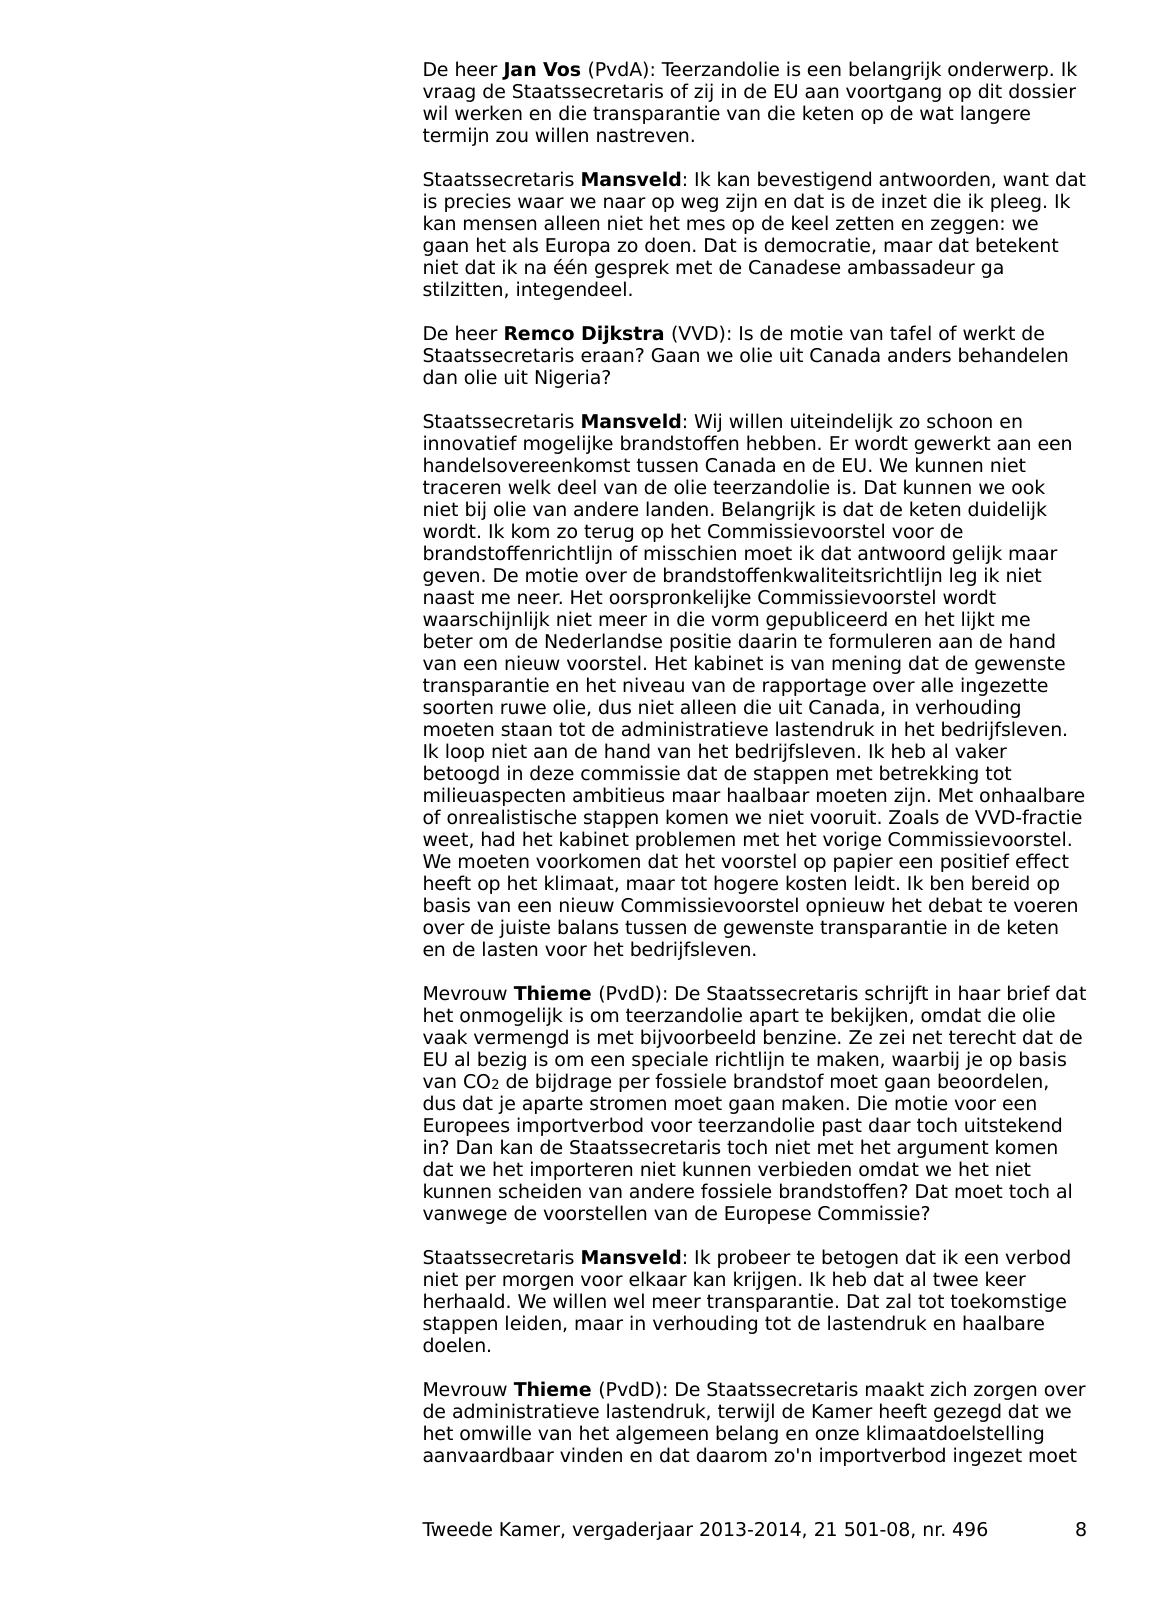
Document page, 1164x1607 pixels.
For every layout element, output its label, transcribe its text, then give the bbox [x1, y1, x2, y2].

text Staatssecretaris Mansveld: Ik probeer te betogen dat ik een verbod niet per morgen voor elkaar kan krijgen. Ik heb dat al twee keer herhaald. We willen wel meer transparantie. Dat zal tot toekomstige stappen leiden, maar in verhouding tot de lastendruk en haalbare doelen. [422, 1247, 1087, 1357]
text De heer Remco Dijkstra (VVD): Is de motie van tafel of werkt de Staatssecretaris eraan? Gaan we olie uit Canada anders behandelen dan olie uit Nigeria? [422, 323, 1087, 389]
text Mevrouw Thieme (PvdD): De Staatssecretaris schrijft in haar brief dat het onmogelijk is om teerzandolie apart te bekijken, omdat die olie vaak vermengd is met bijvoorbeeld benzine. Ze zei net terecht dat de EU al bezig is om een speciale richtlijn te maken, waarbij je op basis van CO2 de bijdrage per fossiele brandstof moet gaan beoordelen, dus dat je aparte stromen moet gaan maken. Die motie voor een Europees importverbod voor teerzandolie past daar toch uitstekend in? Dan kan de Staatssecretaris toch niet met het argument komen dat we het importeren niet kunnen verbieden omdat we het niet kunnen scheiden van andere fossiele brandstoffen? Dat moet toch al vanwege de voorstellen van de Europese Commissie? [422, 983, 1087, 1225]
text Staatssecretaris Mansveld: Ik kan bevestigend antwoorden, want dat is precies waar we naar op weg zijn en dat is de inzet die ik pleeg. Ik kan mensen alleen niet het mes op de keel zetten en zeggen: we gaan het als Europa zo doen. Dat is democratie, maar dat betekent niet dat ik na één gesprek met de Canadese ambassadeur ga stilzitten, integendeel. [422, 169, 1087, 301]
text De heer Jan Vos (PvdA): Teerzandolie is een belangrijk onderwerp. Ik vraag de Staatssecretaris of zij in de EU aan voortgang op dit dossier wil werken en die transparantie van die keten op de wat langere termijn zou willen nastreven. [422, 59, 1087, 147]
text Mevrouw Thieme (PvdD): De Staatssecretaris maakt zich zorgen over de administratieve lastendruk, terwijl de Kamer heeft gezegd dat we het omwille van het algemeen belang en onze klimaatdoelstelling aanvaardbaar vinden en dat daarom zo'n importverbod ingezet moet [422, 1379, 1087, 1467]
text Staatssecretaris Mansveld: Wij willen uiteindelijk zo schoon en innovatief mogelijke brandstoffen hebben. Er wordt gewerkt aan een handelsovereenkomst tussen Canada en de EU. We kunnen niet traceren welk deel van de olie teerzandolie is. Dat kunnen we ook niet bij olie van andere landen. Belangrijk is dat de keten duidelijk wordt. Ik kom zo terug op het Commissievoorstel voor de brandstoffenrichtlijn of misschien moet ik dat antwoord gelijk maar geven. De motie over de brandstoffenkwaliteitsrichtlijn leg ik niet naast me neer. Het oorspronkelijke Commissievoorstel wordt waarschijnlijk niet meer in die vorm gepubliceerd en het lijkt me beter om de Nederlandse positie daarin te formuleren aan de hand van een nieuw voorstel. Het kabinet is van mening dat de gewenste transparantie en het niveau van de rapportage over alle ingezette soorten ruwe olie, dus niet alleen die uit Canada, in verhouding moeten staan tot de administratieve lastendruk in het bedrijfsleven. Ik loop niet aan de hand van het bedrijfsleven. Ik heb al vaker betoogd in deze commissie dat de stappen met betrekking tot milieuaspecten ambitieus maar haalbaar moeten zijn. Met onhaalbare of onrealistische stappen komen we niet vooruit. Zoals de VVD-fractie weet, had het kabinet problemen met het vorige Commissievoorstel. We moeten voorkomen dat het voorstel op papier een positief effect heeft op het klimaat, maar tot hogere kosten leidt. Ik ben bereid op basis van een nieuw Commissievoorstel opnieuw het debat te voeren over de juiste balans tussen de gewenste transparantie in de keten en de lasten voor het bedrijfsleven. [422, 411, 1087, 961]
